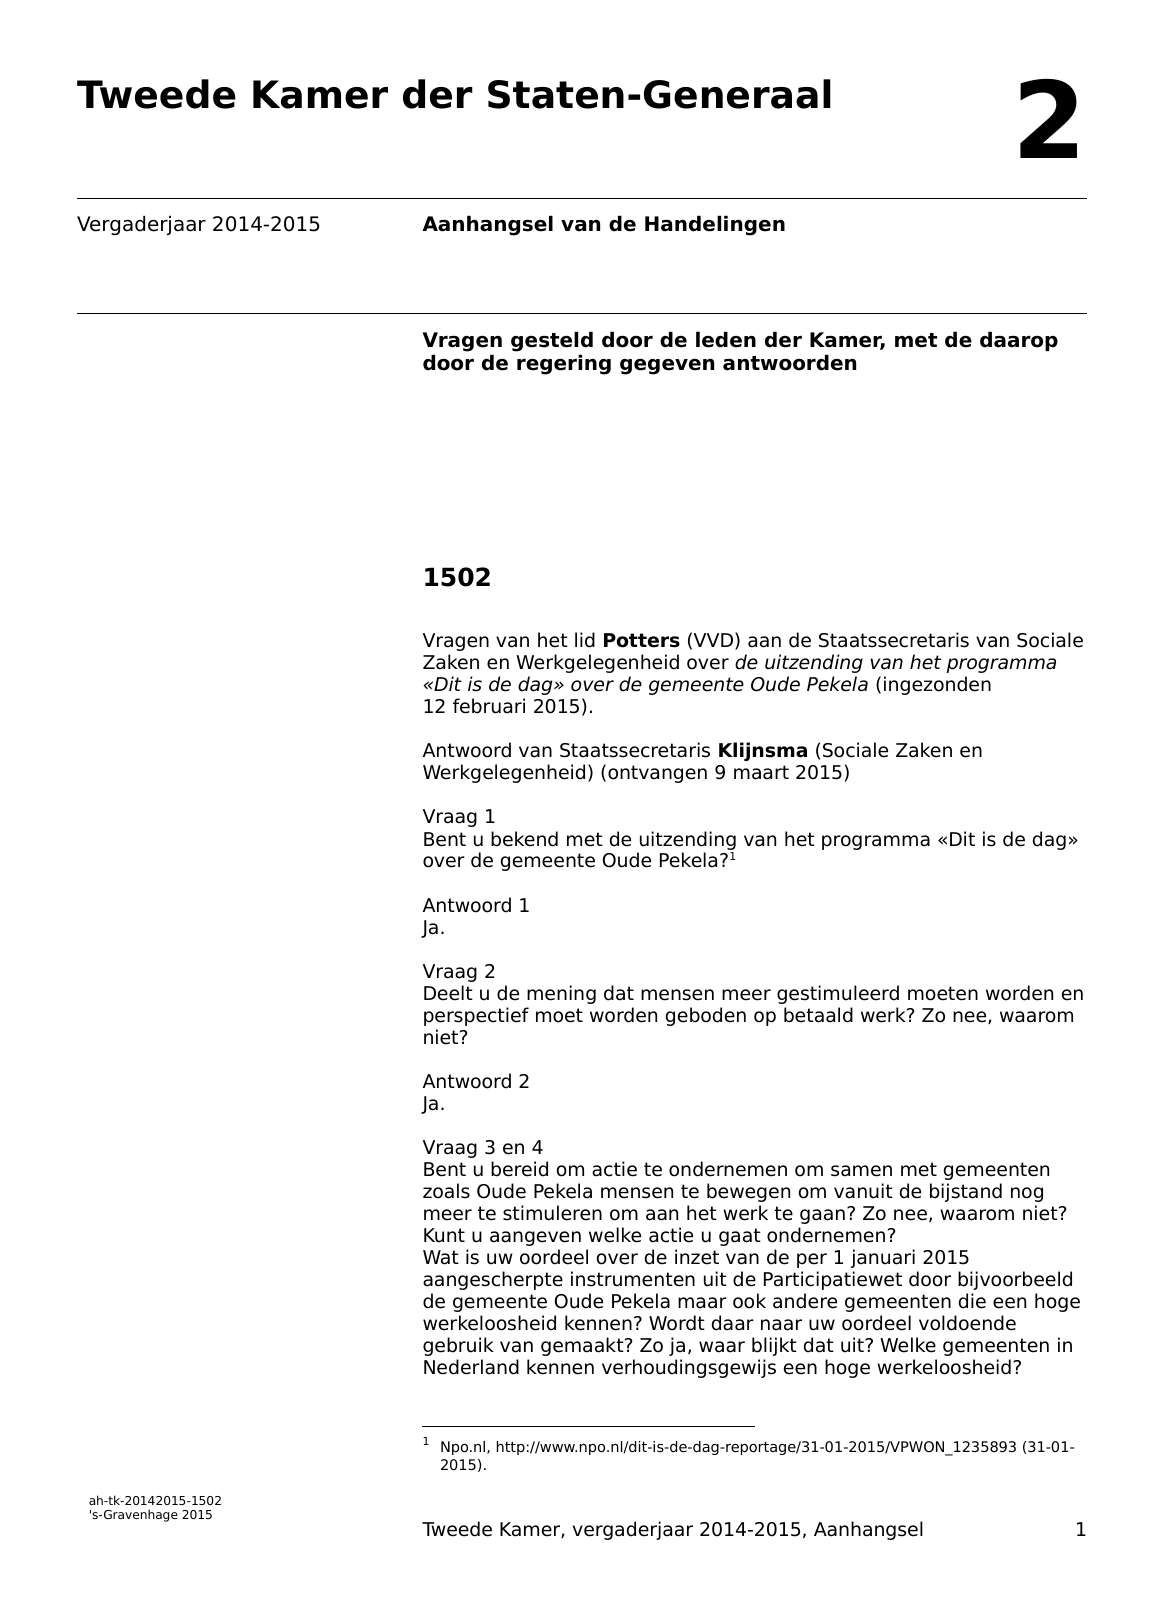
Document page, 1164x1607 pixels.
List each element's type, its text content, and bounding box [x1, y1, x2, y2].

text Bent u bekend met de uitzending van het programma «Dit is de dag» over de gemeente Oude Pekela? [422, 828, 1087, 872]
text Vraag 1 [422, 806, 1087, 828]
text Wat is uw oordeel over de inzet van de per 1 januari 2015 aangescherpte instrumenten uit de Participatiewet door bijvoorbeeld de gemeente Oude Pekela maar ook andere gemeenten die een hoge werkeloosheid kennen? Wordt daar naar uw oordeel voldoende gebruik van gemaakt? Zo ja, waar blijkt dat uit? Welke gemeenten in Nederland kennen verhoudingsgewijs een hoge werkeloosheid? [422, 1247, 1087, 1379]
text Vraag 3 en 4 [422, 1137, 1087, 1159]
table_cell Vergaderjaar 2014-2015 [77, 199, 422, 313]
text 's-Gravenhage 2015 [88, 1508, 323, 1522]
text Antwoord van Staatssecretaris Klijnsma (Sociale Zaken en Werkgelegenheid) (ontvangen 9 maart 2015) [422, 740, 1087, 784]
text Ja. [422, 917, 1087, 938]
text ah-tk-20142015-1502 [88, 1494, 323, 1508]
text Antwoord 1 [422, 894, 1087, 917]
table_cell [77, 314, 422, 375]
table_cell Aanhangsel van de Handelingen [422, 199, 1087, 313]
text Vragen van het lid Potters (VVD) aan de Staatssecretaris van Sociale Zaken en Werkgelegenheid over de uitzending van het programma «Dit is de dag» over de gemeente Oude Pekela (ingezonden 12 februari 2015). [422, 630, 1087, 718]
table_header Tweede Kamer der Staten-Generaal [77, 59, 886, 198]
text Vraag 2 [422, 961, 1087, 983]
table_header 2 [886, 59, 1087, 198]
text Ja. [422, 1093, 1087, 1115]
text Antwoord 2 [422, 1071, 1087, 1093]
table_cell Vragen gesteld door de leden der Kamer, met de daarop door de regering gegeven antwoorden [422, 314, 1087, 375]
text Bent u bereid om actie te ondernemen om samen met gemeenten zoals Oude Pekela mensen te bewegen om vanuit de bijstand nog meer te stimuleren om aan het werk te gaan? Zo nee, waarom niet? Kunt u aangeven welke actie u gaat ondernemen? [422, 1159, 1087, 1247]
text Npo.nl, http://www.npo.nl/dit-is-de-dag-reportage/31-01-2015/VPWON_1235893 (31-01-2015). [422, 1435, 1087, 1474]
text Deelt u de mening dat mensen meer gestimuleerd moeten worden en perspectief moet worden geboden op betaald werk? Zo nee, waarom niet? [422, 983, 1087, 1049]
text 1502 [422, 563, 1087, 592]
